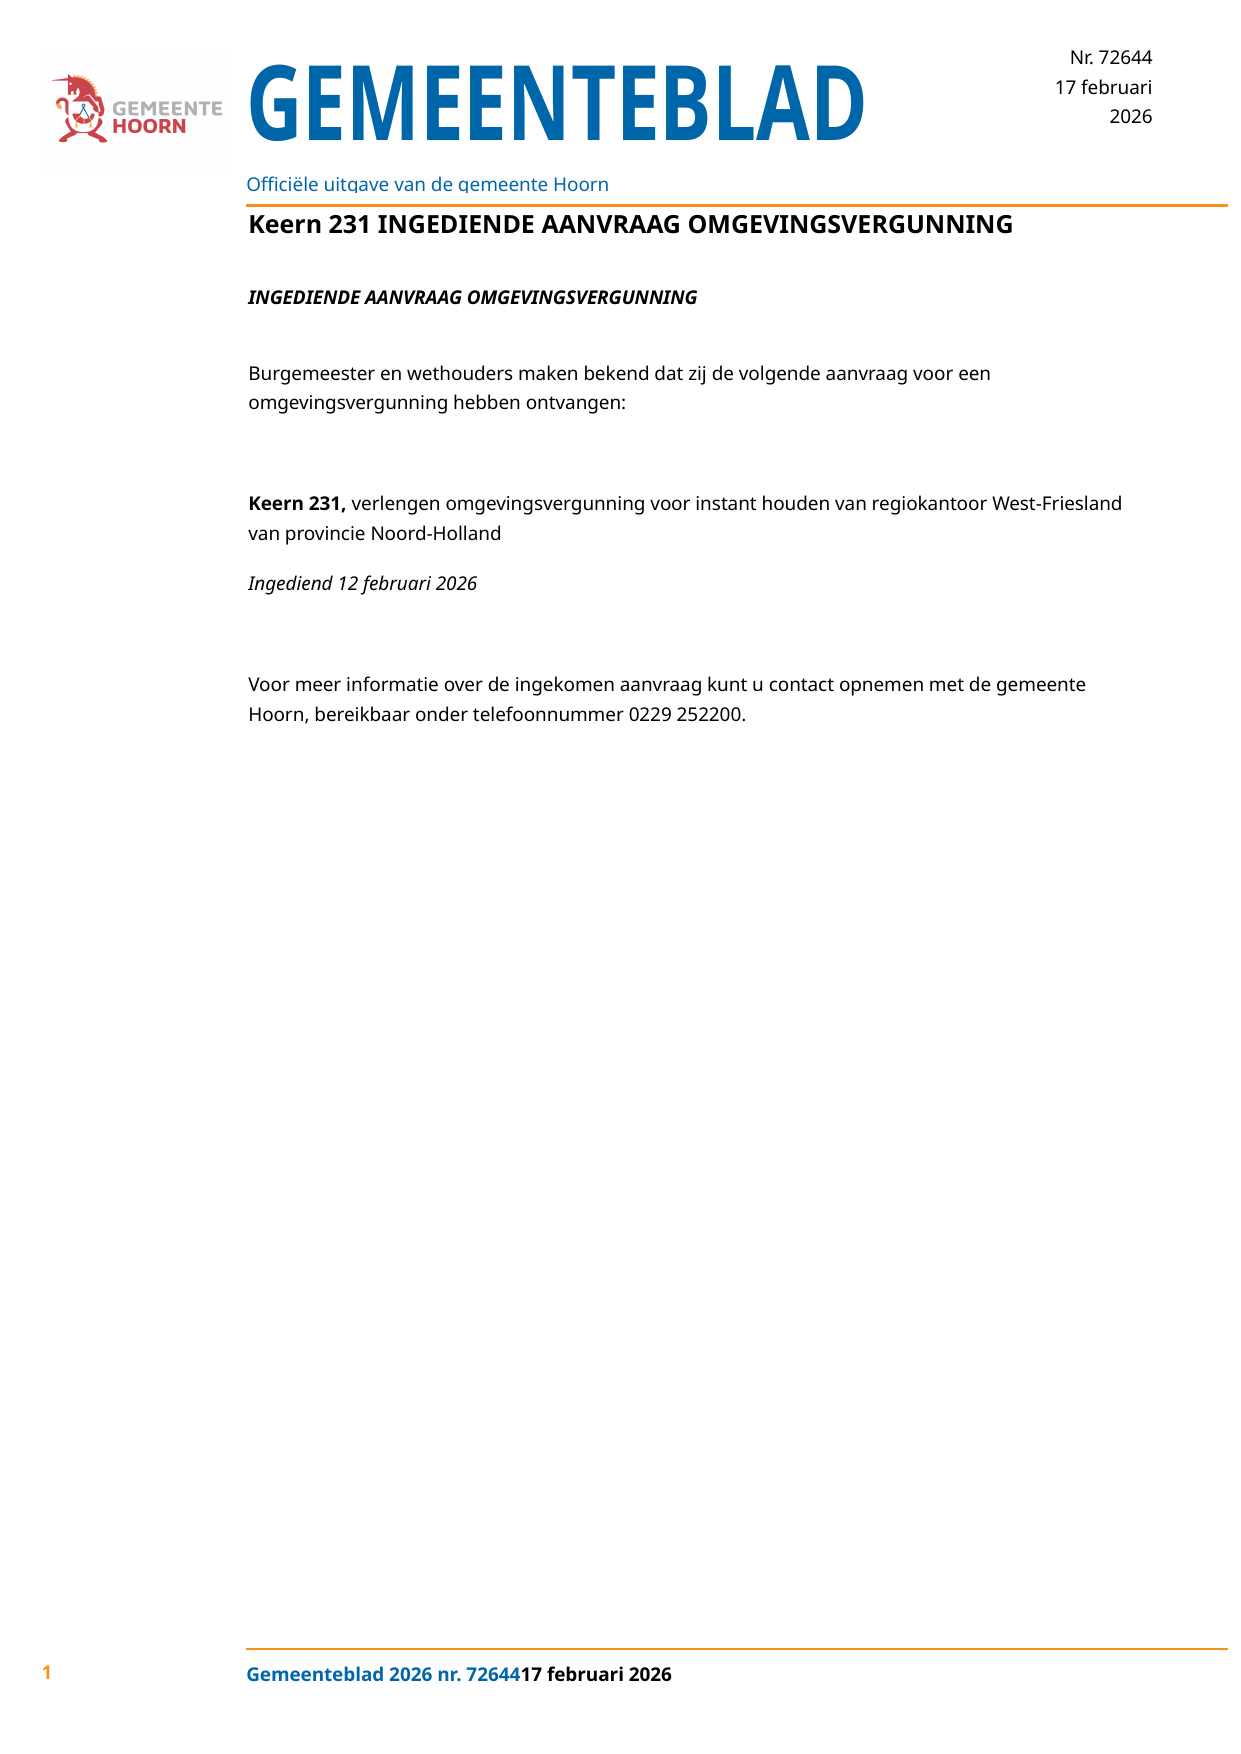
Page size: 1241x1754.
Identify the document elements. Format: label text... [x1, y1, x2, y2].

text Keern 231, verlengen omgevingsvergunning voor instant houden van regiokantoor West-Friesland van provincie Noord-Holland [248, 490, 1152, 546]
text Burgemeester en wethouders maken bekend dat zij de volgende aanvraag voor een omgevingsvergunning hebben ontvangen: [248, 360, 1152, 415]
picture [41, 47, 231, 172]
text Keern 231 INGEDIENDE AANVRAAG OMGEVINGSVERGUNNING [248, 207, 1152, 241]
text Ingediend 12 februari 2026 [248, 570, 1152, 596]
text Voor meer informatie over de ingekomen aanvraag kunt u contact opnemen met de gemeente Hoorn, bereikbaar onder telefoonnummer 0229 252200. [248, 671, 1152, 727]
text INGEDIENDE AANVRAAG OMGEVINGSVERGUNNING [248, 284, 1152, 309]
